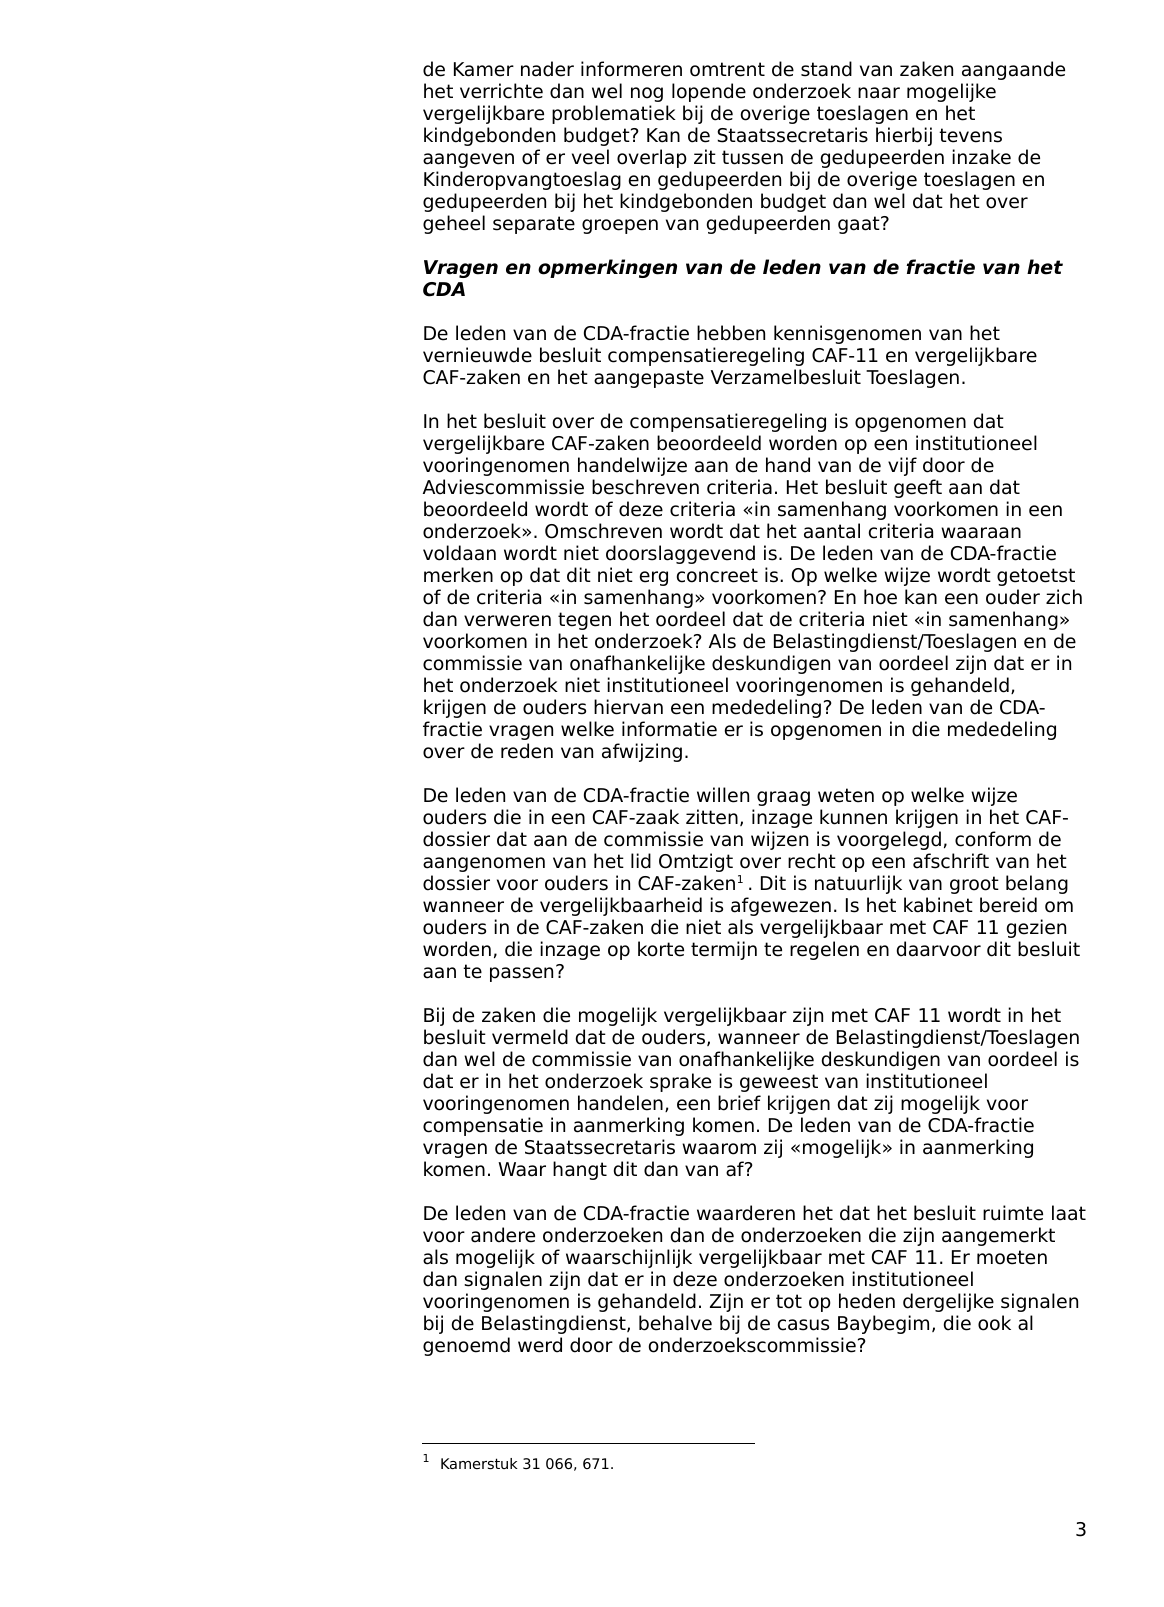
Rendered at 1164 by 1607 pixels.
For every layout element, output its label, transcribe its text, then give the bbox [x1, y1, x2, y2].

text de Kamer nader informeren omtrent de stand van zaken aangaande het verrichte dan wel nog lopende onderzoek naar mogelijke vergelijkbare problematiek bij de overige toeslagen en het kindgebonden budget? Kan de Staatssecretaris hierbij tevens aangeven of er veel overlap zit tussen de gedupeerden inzake de Kinderopvangtoeslag en gedupeerden bij de overige toeslagen en gedupeerden bij het kindgebonden budget dan wel dat het over geheel separate groepen van gedupeerden gaat? [422, 59, 1087, 235]
text De leden van de CDA-fractie waarderen het dat het besluit ruimte laat voor andere onderzoeken dan de onderzoeken die zijn aangemerkt als mogelijk of waarschijnlijk vergelijkbaar met CAF 11. Er moeten dan signalen zijn dat er in deze onderzoeken institutioneel vooringenomen is gehandeld. Zijn er tot op heden dergelijke signalen bij de Belastingdienst, behalve bij de casus Baybegim, die ook al genoemd werd door de onderzoekscommissie? [422, 1203, 1087, 1357]
text De leden van de CDA-fractie hebben kennisgenomen van het vernieuwde besluit compensatieregeling CAF-11 en vergelijkbare CAF-zaken en het aangepaste Verzamelbesluit Toeslagen. [422, 323, 1087, 389]
subtitle Vragen en opmerkingen van de leden van de fractie van het CDA [422, 257, 1087, 301]
text De leden van de CDA-fractie willen graag weten op welke wijze ouders die in een CAF-zaak zitten, inzage kunnen krijgen in het CAF-dossier dat aan de commissie van wijzen is voorgelegd, conform de aangenomen van het lid Omtzigt over recht op een afschrift van het dossier voor ouders in CAF-zaken. Dit is natuurlijk van groot belang wanneer de vergelijkbaarheid is afgewezen. Is het kabinet bereid om ouders in de CAF-zaken die niet als vergelijkbaar met CAF 11 gezien worden, die inzage op korte termijn te regelen en daarvoor dit besluit aan te passen? [422, 785, 1087, 983]
text Bij de zaken die mogelijk vergelijkbaar zijn met CAF 11 wordt in het besluit vermeld dat de ouders, wanneer de Belastingdienst/Toeslagen dan wel de commissie van onafhankelijke deskundigen van oordeel is dat er in het onderzoek sprake is geweest van institutioneel vooringenomen handelen, een brief krijgen dat zij mogelijk voor compensatie in aanmerking komen. De leden van de CDA-fractie vragen de Staatssecretaris waarom zij «mogelijk» in aanmerking komen. Waar hangt dit dan van af? [422, 1005, 1087, 1181]
text Kamerstuk 31 066, 671. [422, 1452, 1087, 1474]
text In het besluit over de compensatieregeling is opgenomen dat vergelijkbare CAF-zaken beoordeeld worden op een institutioneel vooringenomen handelwijze aan de hand van de vijf door de Adviescommissie beschreven criteria. Het besluit geeft aan dat beoordeeld wordt of deze criteria «in samenhang voorkomen in een onderzoek». Omschreven wordt dat het aantal criteria waaraan voldaan wordt niet doorslaggevend is. De leden van de CDA-fractie merken op dat dit niet erg concreet is. Op welke wijze wordt getoetst of de criteria «in samenhang» voorkomen? En hoe kan een ouder zich dan verweren tegen het oordeel dat de criteria niet «in samenhang» voorkomen in het onderzoek? Als de Belastingdienst/Toeslagen en de commissie van onafhankelijke deskundigen van oordeel zijn dat er in het onderzoek niet institutioneel vooringenomen is gehandeld, krijgen de ouders hiervan een mededeling? De leden van de CDA-fractie vragen welke informatie er is opgenomen in die mededeling over de reden van afwijzing. [422, 411, 1087, 763]
